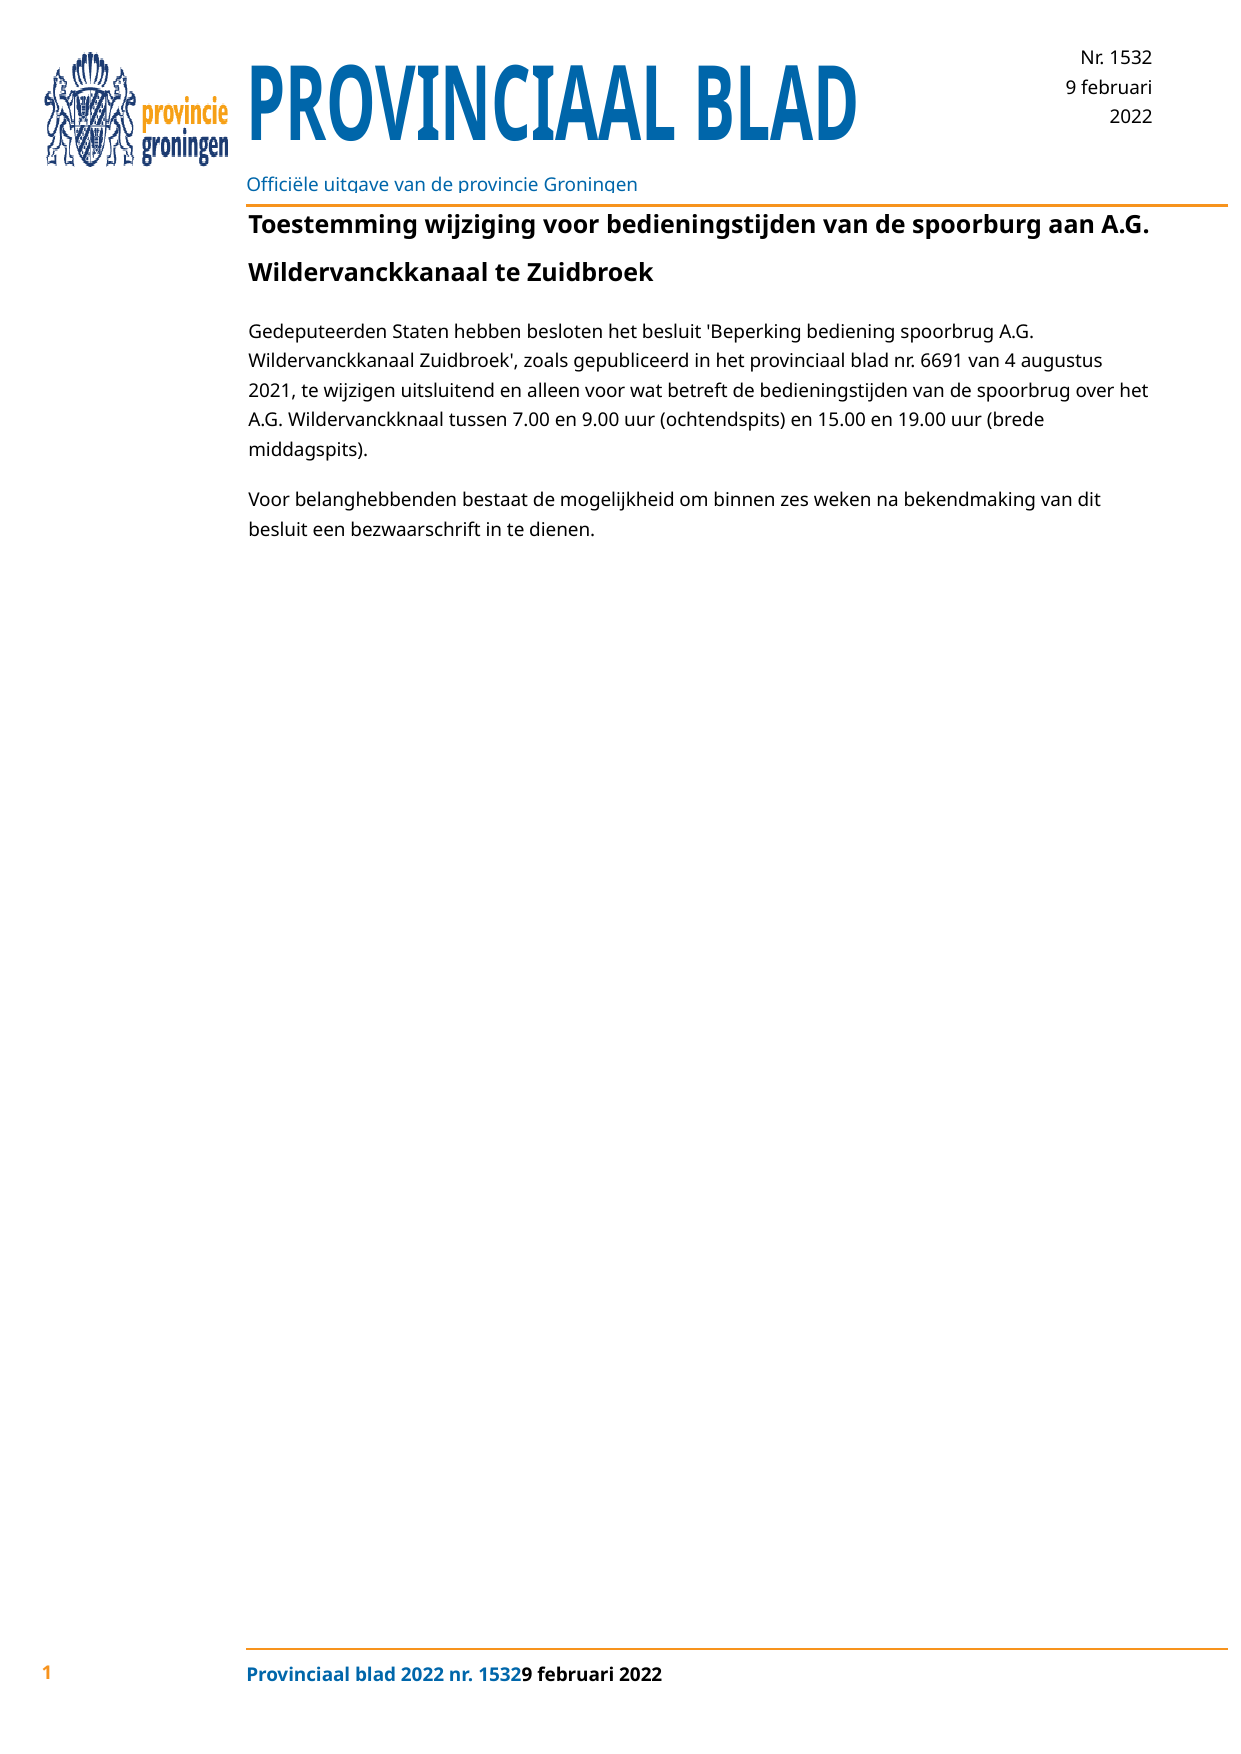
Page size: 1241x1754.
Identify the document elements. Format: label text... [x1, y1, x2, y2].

text Gedeputeerden Staten hebben besloten het besluit 'Beperking bediening spoorbrug A.G. Wildervanckkanaal Zuidbroek', zoals gepubliceerd in het provinciaal blad nr. 6691 van 4 augustus 2021, te wijzigen uitsluitend en alleen voor wat betreft de bedieningstijden van de spoorbrug over het A.G. Wildervanckknaal tussen 7.00 en 9.00 uur (ochtendspits) en 15.00 en 19.00 uur (brede middagspits). [248, 318, 1152, 462]
text Toestemming wijziging voor bedieningstijden van de spoorburg aan A.G. Wildervanckkanaal te Zuidbroek [248, 207, 1152, 288]
text Voor belanghebbenden bestaat de mogelijkheid om binnen zes weken na bekendmaking van dit besluit een bezwaarschrift in te dienen. [248, 487, 1152, 542]
picture [41, 47, 231, 172]
